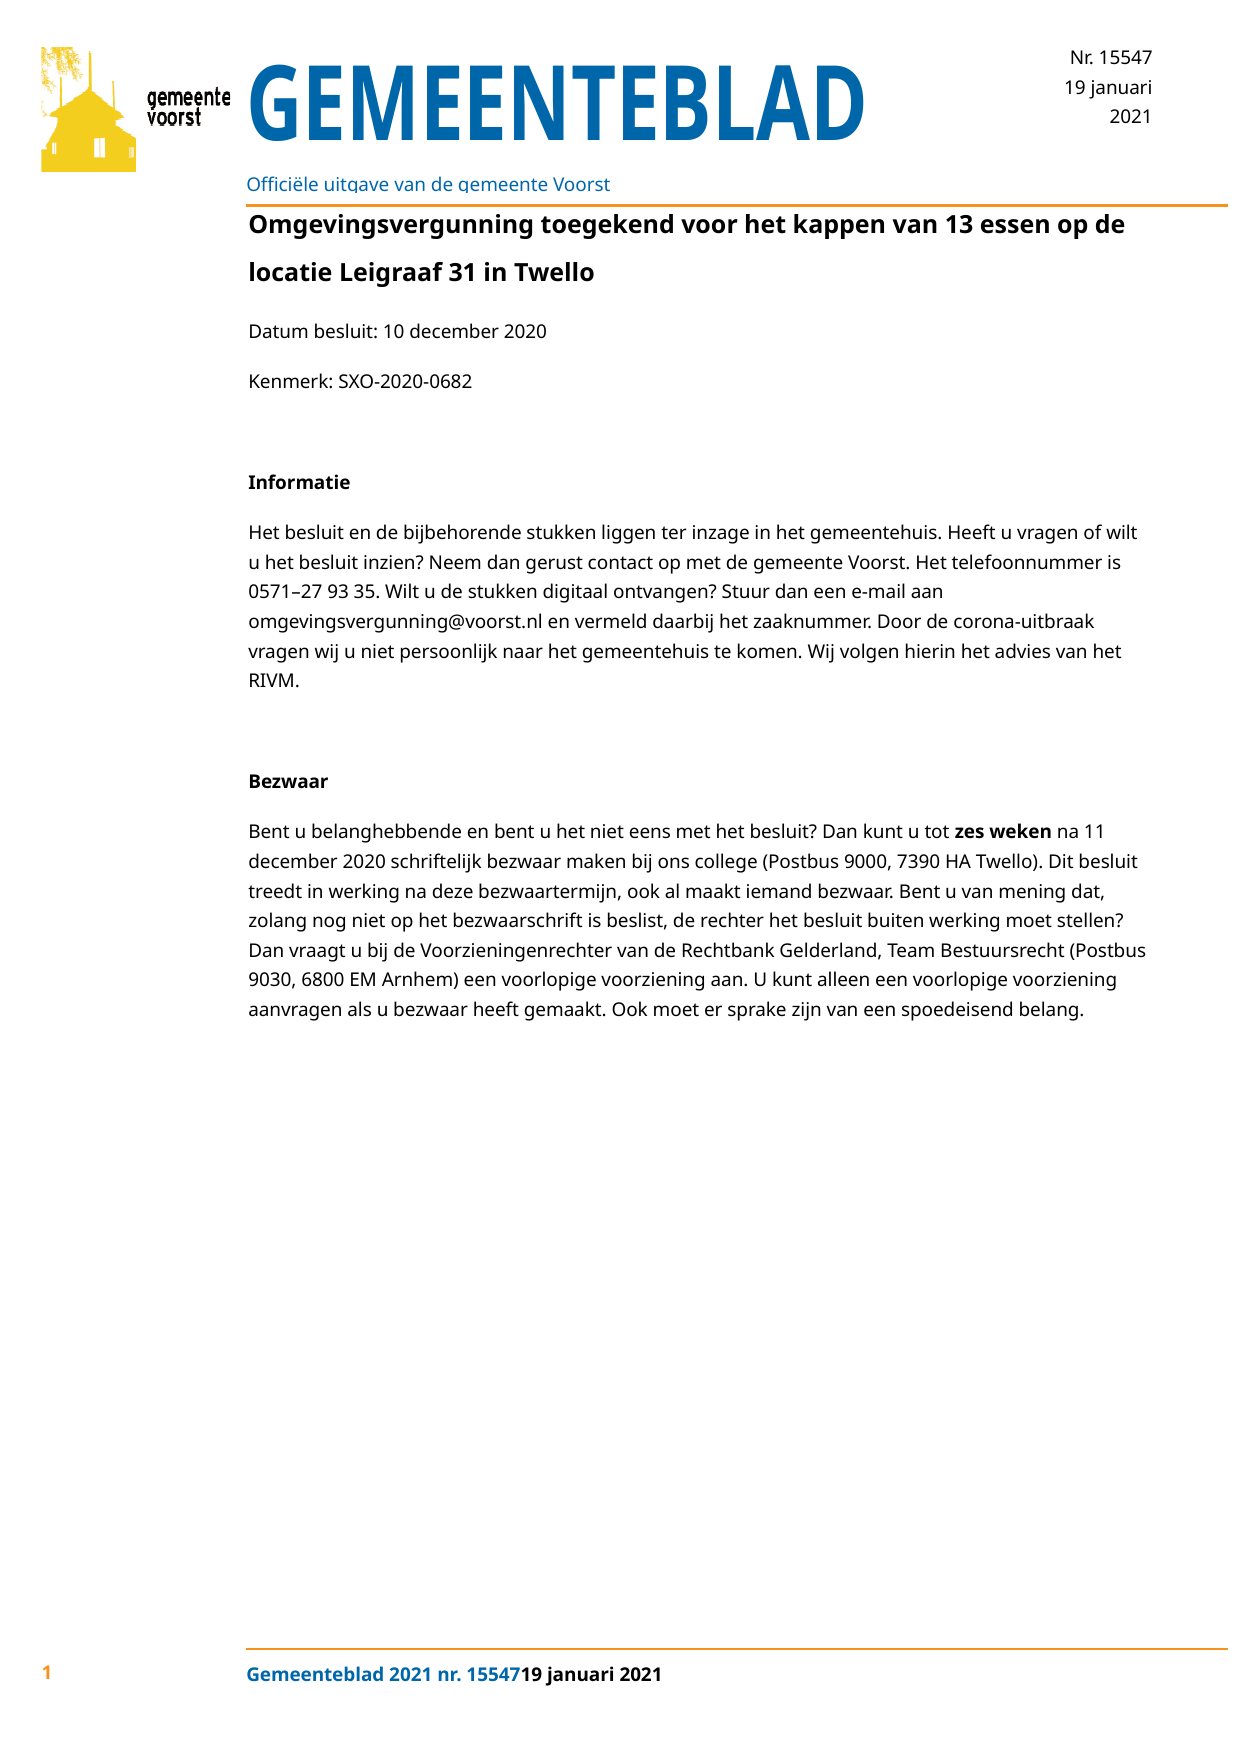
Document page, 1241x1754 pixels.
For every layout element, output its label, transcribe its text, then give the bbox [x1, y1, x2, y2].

text Bent u belanghebbende en bent u het niet eens met het besluit? Dan kunt u tot zes weken na 11 december 2020 schriftelijk bezwaar maken bij ons college (Postbus 9000, 7390 HA Twello). Dit besluit treedt in werking na deze bezwaartermijn, ook al maakt iemand bezwaar. Bent u van mening dat, zolang nog niet op het bezwaarschrift is beslist, de rechter het besluit buiten werking moet stellen? Dan vraagt u bij de Voorzieningenrechter van de Rechtbank Gelderland, Team Bestuursrecht (Postbus 9030, 6800 EM Arnhem) een voorlopige voorziening aan. U kunt alleen een voorlopige voorziening aanvragen als u bezwaar heeft gemaakt. Ook moet er sprake zijn van een spoedeisend belang. [248, 819, 1152, 1022]
picture [41, 47, 231, 172]
text Datum besluit: 10 december 2020 [248, 318, 1152, 344]
text Kenmerk: SXO-2020-0682 [248, 368, 1152, 394]
text Omgevingsvergunning toegekend voor het kappen van 13 essen op de locatie Leigraaf 31 in Twello [248, 207, 1152, 288]
text Informatie [248, 469, 1152, 495]
text Het besluit en de bijbehorende stukken liggen ter inzage in het gemeentehuis. Heeft u vragen of wilt u het besluit inzien? Neem dan gerust contact op met de gemeente Voorst. Het telefoonnummer is 0571–27 93 35. Wilt u de stukken digitaal ontvangen? Stuur dan een e-mail aan omgevingsvergunning@voorst.nl en vermeld daarbij het zaaknummer. Door de corona-uitbraak vragen wij u niet persoonlijk naar het gemeentehuis te komen. Wij volgen hierin het advies van het RIVM. [248, 519, 1152, 693]
text Bezwaar [248, 768, 1152, 794]
